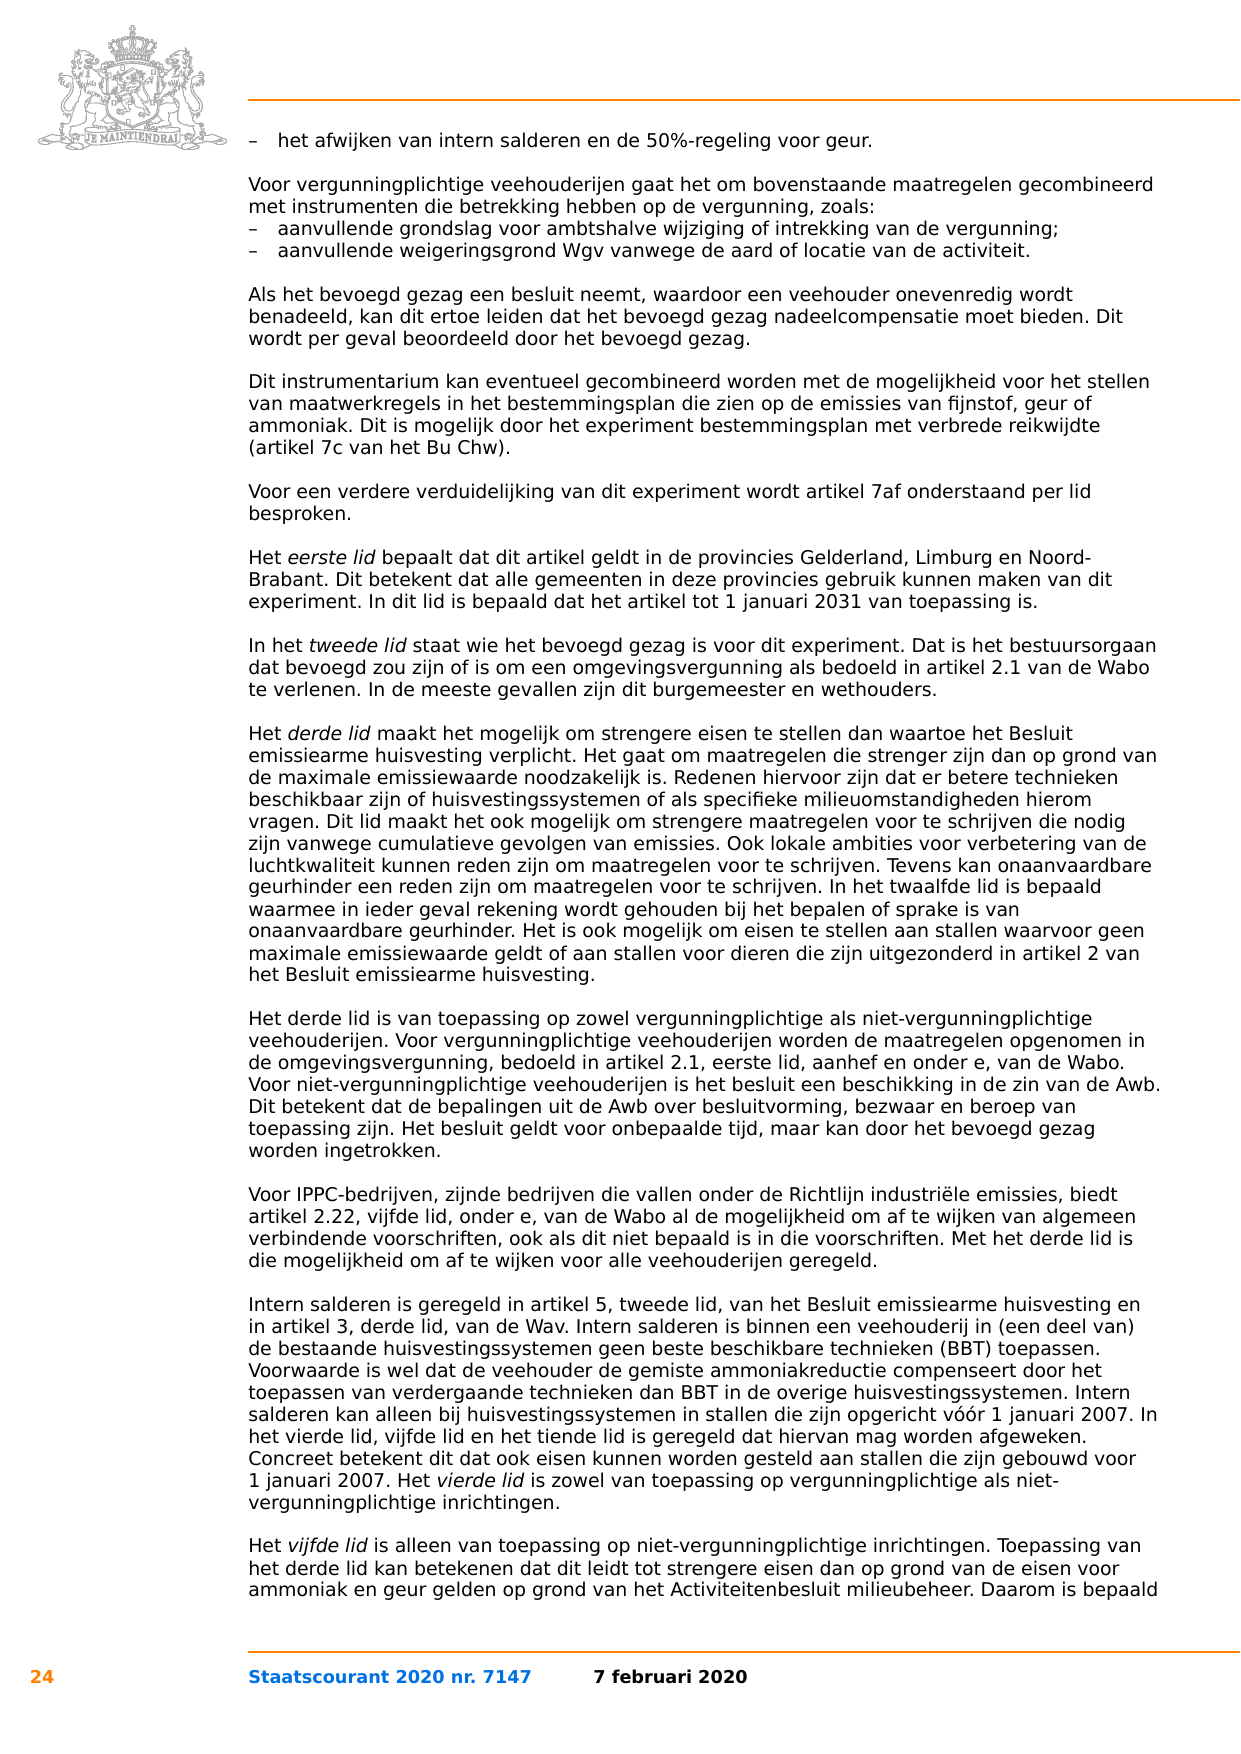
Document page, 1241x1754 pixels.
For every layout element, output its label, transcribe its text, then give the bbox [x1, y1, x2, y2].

picture [38, 25, 227, 150]
text – het afwijken van intern salderen en de 50%-regeling voor geur. [248, 130, 1163, 152]
text In het tweede lid staat wie het bevoegd gezag is voor dit experiment. Dat is het bestuursorgaan dat bevoegd zou zijn of is om een omgevingsvergunning als bedoeld in artikel 2.1 van de Wabo te verlenen. In de meeste gevallen zijn dit burgemeester en wethouders. [248, 635, 1163, 701]
text Dit instrumentarium kan eventueel gecombineerd worden met de mogelijkheid voor het stellen van maatwerkregels in het bestemmingsplan die zien op de emissies van fijnstof, geur of ammoniak. Dit is mogelijk door het experiment bestemmingsplan met verbrede reikwijdte (artikel 7c van het Bu Chw). [248, 371, 1163, 459]
text – aanvullende weigeringsgrond Wgv vanwege de aard of locatie van de activiteit. [248, 240, 1163, 262]
text – aanvullende grondslag voor ambtshalve wijziging of intrekking van de vergunning; [248, 218, 1163, 240]
text Het eerste lid bepaalt dat dit artikel geldt in de provincies Gelderland, Limburg en Noord-Brabant. Dit betekent dat alle gemeenten in deze provincies gebruik kunnen maken van dit experiment. In dit lid is bepaald dat het artikel tot 1 januari 2031 van toepassing is. [248, 547, 1163, 613]
text Voor vergunningplichtige veehouderijen gaat het om bovenstaande maatregelen gecombineerd met instrumenten die betrekking hebben op de vergunning, zoals: [248, 174, 1163, 218]
text Als het bevoegd gezag een besluit neemt, waardoor een veehouder onevenredig wordt benadeeld, kan dit ertoe leiden dat het bevoegd gezag nadeelcompensatie moet bieden. Dit wordt per geval beoordeeld door het bevoegd gezag. [248, 283, 1163, 349]
text Intern salderen is geregeld in artikel 5, tweede lid, van het Besluit emissiearme huisvesting en in artikel 3, derde lid, van de Wav. Intern salderen is binnen een veehouderij in (een deel van) de bestaande huisvestingssystemen geen beste beschikbare technieken (BBT) toepassen. Voorwaarde is wel dat de veehouder de gemiste ammoniakreductie compenseert door het toepassen van verdergaande technieken dan BBT in de overige huisvestingssystemen. Intern salderen kan alleen bij huisvestingssystemen in stallen die zijn opgericht vóór 1 januari 2007. In het vierde lid, vijfde lid en het tiende lid is geregeld dat hiervan mag worden afgeweken. Concreet betekent dit dat ook eisen kunnen worden gesteld aan stallen die zijn gebouwd voor 1 januari 2007. Het vierde lid is zowel van toepassing op vergunningplichtige als niet-vergunningplichtige inrichtingen. [248, 1294, 1163, 1513]
text Het derde lid maakt het mogelijk om strengere eisen te stellen dan waartoe het Besluit emissiearme huisvesting verplicht. Het gaat om maatregelen die strenger zijn dan op grond van de maximale emissiewaarde noodzakelijk is. Redenen hiervoor zijn dat er betere technieken beschikbaar zijn of huisvestingssystemen of als specifieke milieuomstandigheden hierom vragen. Dit lid maakt het ook mogelijk om strengere maatregelen voor te schrijven die nodig zijn vanwege cumulatieve gevolgen van emissies. Ook lokale ambities voor verbetering van de luchtkwaliteit kunnen reden zijn om maatregelen voor te schrijven. Tevens kan onaanvaardbare geurhinder een reden zijn om maatregelen voor te schrijven. In het twaalfde lid is bepaald waarmee in ieder geval rekening wordt gehouden bij het bepalen of sprake is van onaanvaardbare geurhinder. Het is ook mogelijk om eisen te stellen aan stallen waarvoor geen maximale emissiewaarde geldt of aan stallen voor dieren die zijn uitgezonderd in artikel 2 van het Besluit emissiearme huisvesting. [248, 723, 1163, 986]
text Voor IPPC-bedrijven, zijnde bedrijven die vallen onder de Richtlijn industriële emissies, biedt artikel 2.22, vijfde lid, onder e, van de Wabo al de mogelijkheid om af te wijken van algemeen verbindende voorschriften, ook als dit niet bepaald is in die voorschriften. Met het derde lid is die mogelijkheid om af te wijken voor alle veehouderijen geregeld. [248, 1184, 1163, 1272]
text Het derde lid is van toepassing op zowel vergunningplichtige als niet-vergunningplichtige veehouderijen. Voor vergunningplichtige veehouderijen worden de maatregelen opgenomen in de omgevingsvergunning, bedoeld in artikel 2.1, eerste lid, aanhef en onder e, van de Wabo. Voor niet-vergunningplichtige veehouderijen is het besluit een beschikking in de zin van de Awb. Dit betekent dat de bepalingen uit de Awb over besluitvorming, bezwaar en beroep van toepassing zijn. Het besluit geldt voor onbepaalde tijd, maar kan door het bevoegd gezag worden ingetrokken. [248, 1008, 1163, 1162]
text Voor een verdere verduidelijking van dit experiment wordt artikel 7af onderstaand per lid besproken. [248, 481, 1163, 525]
text Het vijfde lid is alleen van toepassing op niet-vergunningplichtige inrichtingen. Toepassing van het derde lid kan betekenen dat dit leidt tot strengere eisen dan op grond van de eisen voor ammoniak en geur gelden op grond van het Activiteitenbesluit milieubeheer. Daarom is bepaald [248, 1535, 1163, 1601]
